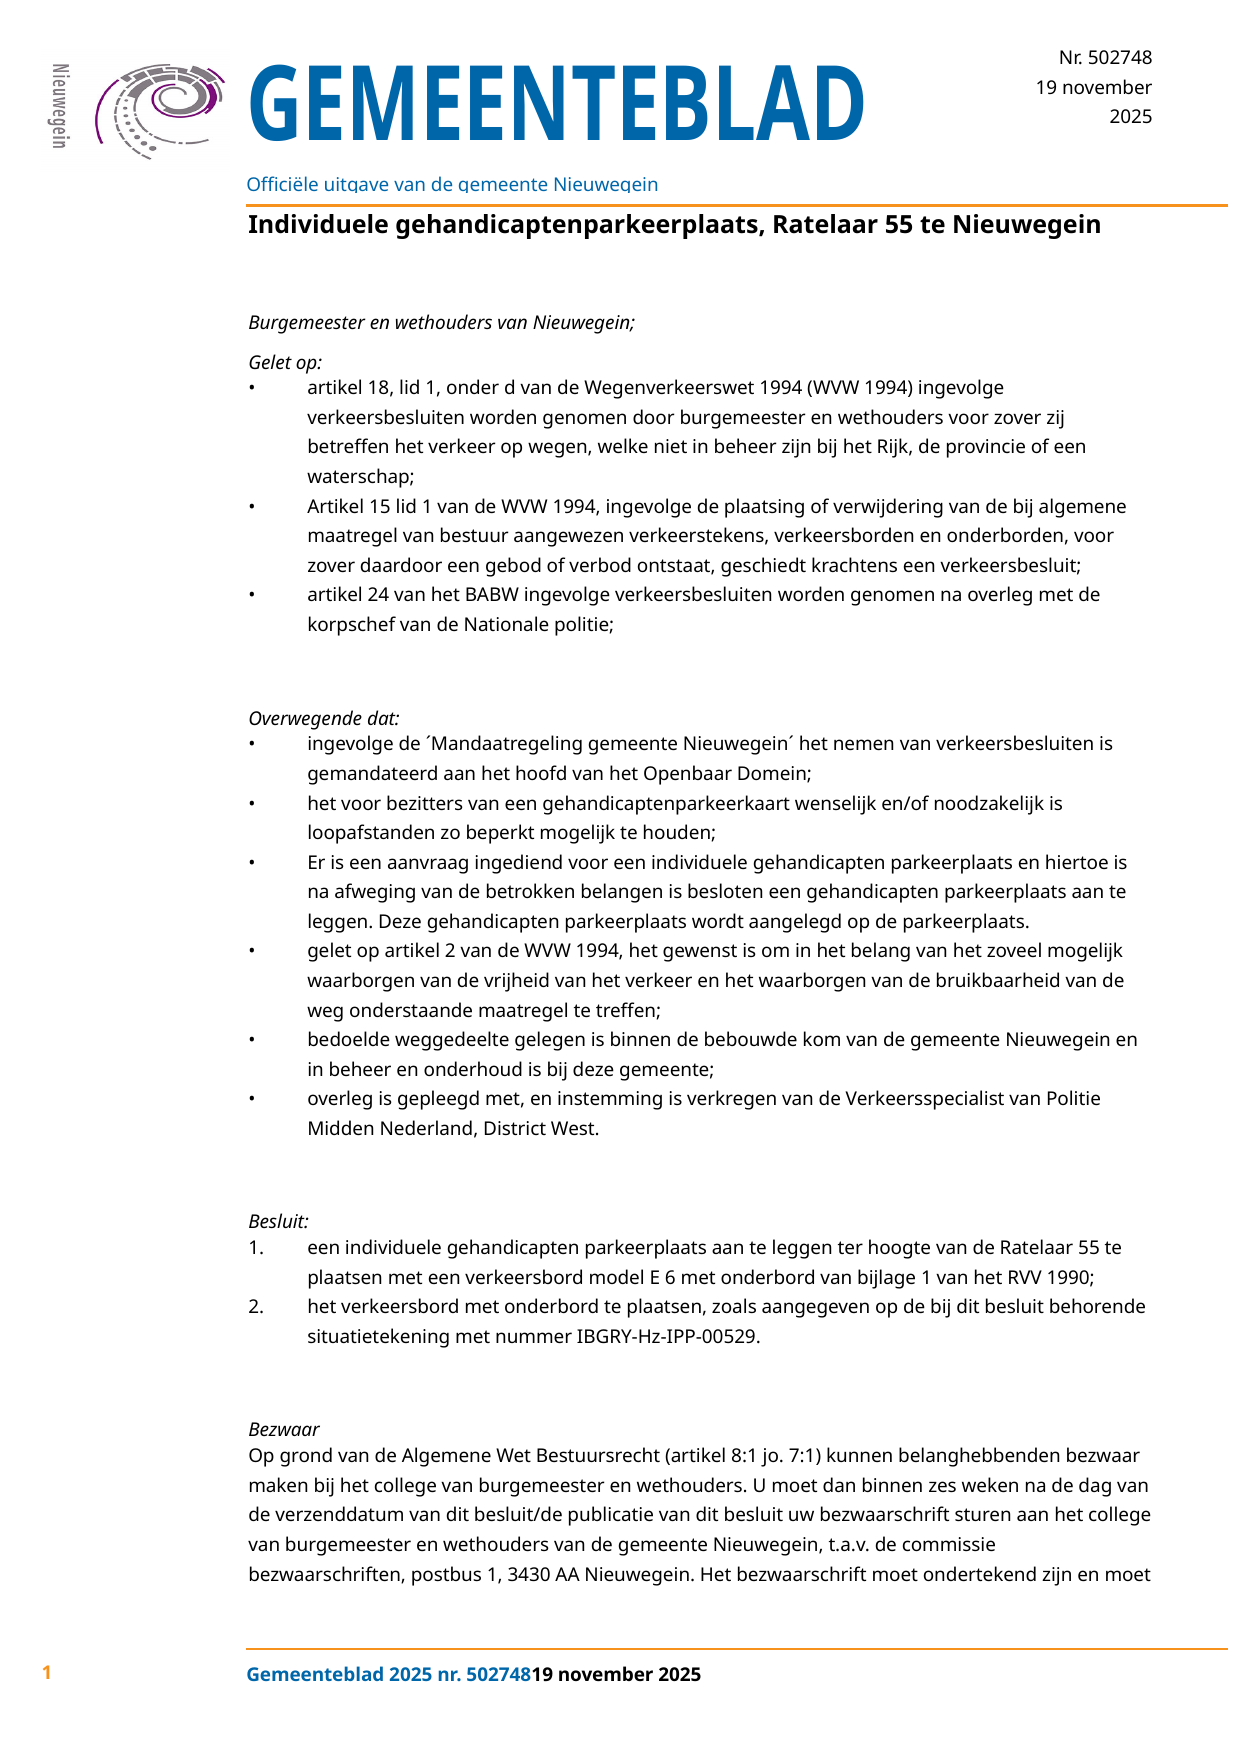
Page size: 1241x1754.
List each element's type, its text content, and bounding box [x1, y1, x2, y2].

text Besluit: [248, 1209, 1152, 1234]
text Individuele gehandicaptenparkeerplaats, Ratelaar 55 te Nieuwegein [248, 207, 1152, 241]
list overleg is gepleegd met, en instemming is verkregen van de Verkeersspecialist van Politie Midden Nederland, District West. [248, 1086, 1152, 1141]
list artikel 24 van het BABW ingevolge verkeersbesluiten worden genomen na overleg met de korpschef van de Nationale politie; [248, 582, 1152, 637]
list ingevolge de ´Mandaatregeling gemeente Nieuwegein´ het nemen van verkeersbesluiten is gemandateerd aan het hoofd van het Openbaar Domein; [248, 731, 1152, 786]
text Burgemeester en wethouders van Nieuwegein; [248, 309, 1152, 335]
list bedoelde weggedeelte gelegen is binnen de bebouwde kom van de gemeente Nieuwegein en in beheer en onderhoud is bij deze gemeente; [248, 1026, 1152, 1082]
picture [41, 47, 231, 172]
list het verkeersbord met onderbord te plaatsen, zoals aangegeven op de bij dit besluit behorende situatietekening met nummer IBGRY-Hz-IPP-00529. [248, 1293, 1152, 1349]
list een individuele gehandicapten parkeerplaats aan te leggen ter hoogte van de Ratelaar 55 te plaatsen met een verkeersbord model E 6 met onderbord van bijlage 1 van het RVV 1990; [248, 1234, 1152, 1290]
text Overwegende dat: [248, 705, 1152, 731]
list artikel 18, lid 1, onder d van de Wegenverkeerswet 1994 (WVW 1994) ingevolge verkeersbesluiten worden genomen door burgemeester en wethouders voor zover zij betreffen het verkeer op wegen, welke niet in beheer zijn bij het Rijk, de provincie of een waterschap; [248, 374, 1152, 489]
list gelet op artikel 2 van de WVW 1994, het gewenst is om in het belang van het zoveel mogelijk waarborgen van de vrijheid van het verkeer en het waarborgen van de bruikbaarheid van de weg onderstaande maatregel te treffen; [248, 938, 1152, 1022]
text Gelet op: [248, 349, 1152, 374]
text Bezwaar [248, 1417, 1152, 1442]
list het voor bezitters van een gehandicaptenparkeerkaart wenselijk en/of noodzakelijk is loopafstanden zo beperkt mogelijk te houden; [248, 790, 1152, 845]
text Op grond van de Algemene Wet Bestuursrecht (artikel 8:1 jo. 7:1) kunnen belanghebbenden bezwaar maken bij het college van burgemeester en wethouders. U moet dan binnen zes weken na de dag van de verzenddatum van dit besluit/de publicatie van dit besluit uw bezwaarschrift sturen aan het college van burgemeester en wethouders van de gemeente Nieuwegein, t.a.v. de commissie bezwaarschriften, postbus 1, 3430 AA Nieuwegein. Het bezwaarschrift moet ondertekend zijn en moet [248, 1442, 1152, 1586]
list Er is een aanvraag ingediend voor een individuele gehandicapten parkeerplaats en hiertoe is na afweging van de betrokken belangen is besloten een gehandicapten parkeerplaats aan te leggen. Deze gehandicapten parkeerplaats wordt aangelegd op de parkeerplaats. [248, 849, 1152, 934]
list Artikel 15 lid 1 van de WVW 1994, ingevolge de plaatsing of verwijdering van de bij algemene maatregel van bestuur aangewezen verkeerstekens, verkeersborden en onderborden, voor zover daardoor een gebod of verbod ontstaat, geschiedt krachtens een verkeersbesluit; [248, 493, 1152, 578]
